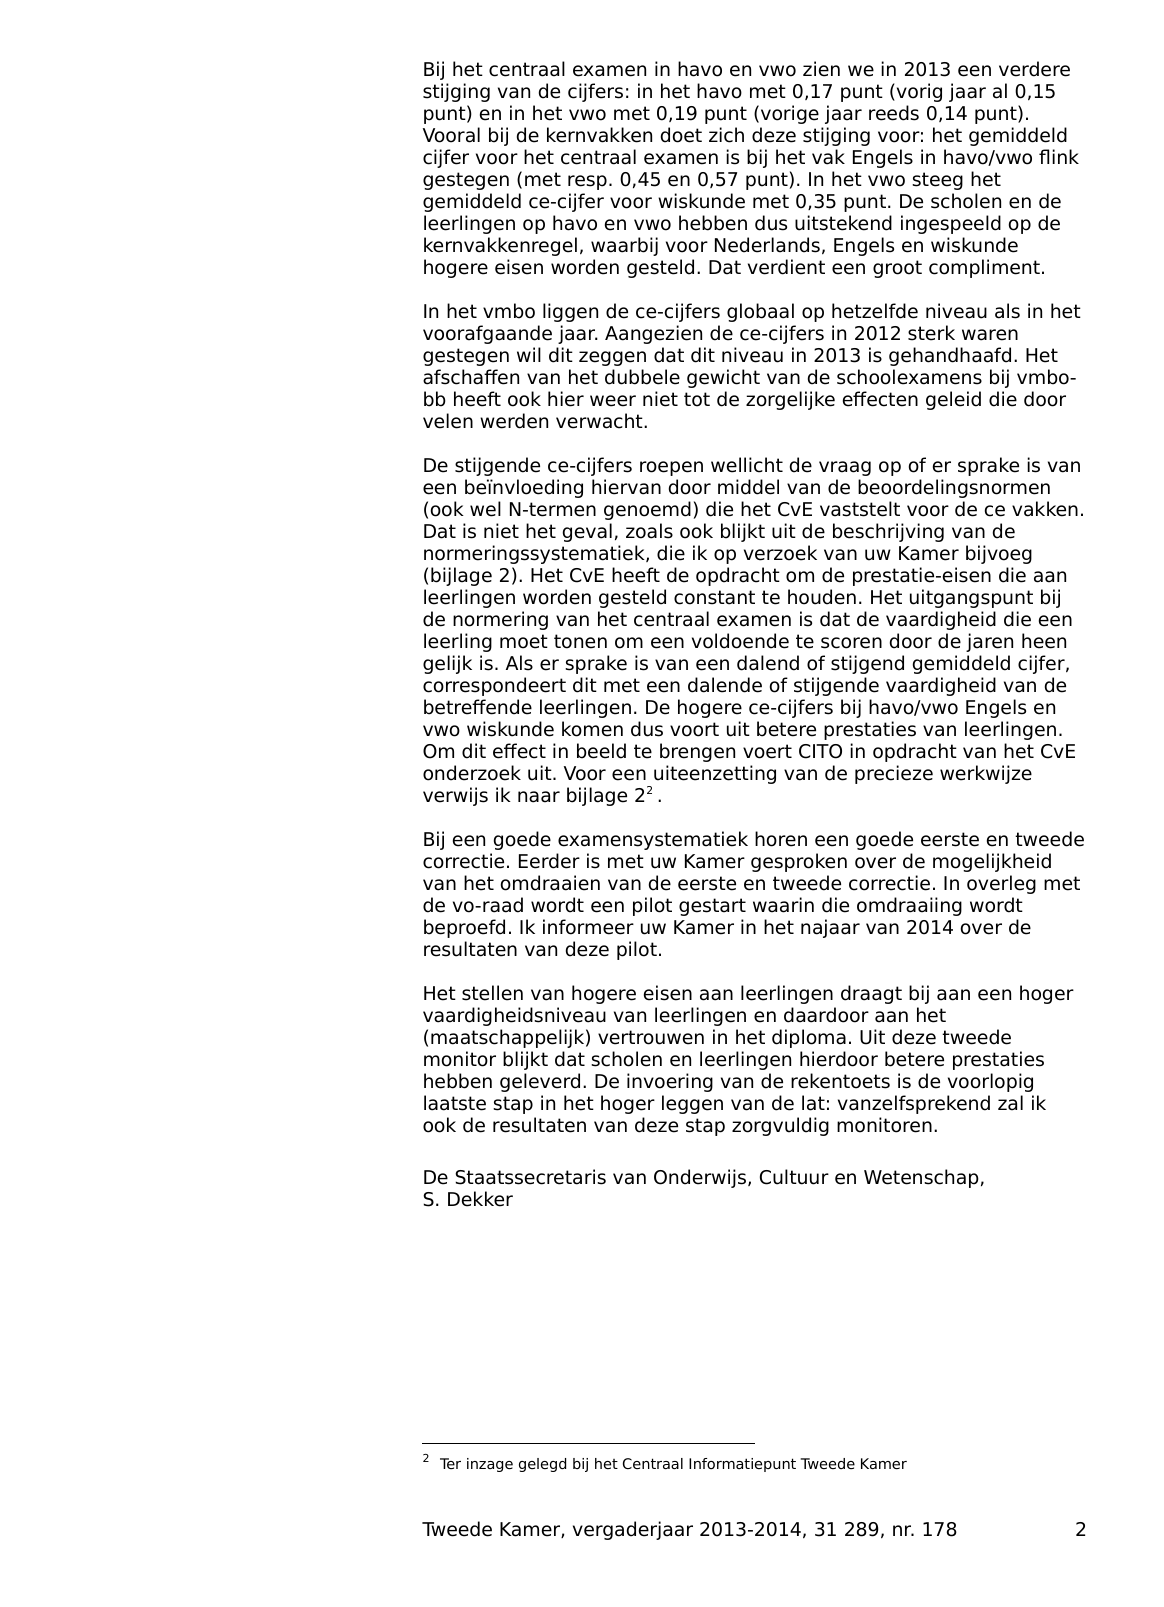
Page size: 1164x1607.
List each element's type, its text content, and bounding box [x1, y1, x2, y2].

text De stijgende ce-cijfers roepen wellicht de vraag op of er sprake is van een beïnvloeding hiervan door middel van de beoordelingsnormen (ook wel N-termen genoemd) die het CvE vaststelt voor de ce vakken. Dat is niet het geval, zoals ook blijkt uit de beschrijving van de normeringssystematiek, die ik op verzoek van uw Kamer bijvoeg (bijlage 2). Het CvE heeft de opdracht om de prestatie-eisen die aan leerlingen worden gesteld constant te houden. Het uitgangspunt bij de normering van het centraal examen is dat de vaardigheid die een leerling moet tonen om een voldoende te scoren door de jaren heen gelijk is. Als er sprake is van een dalend of stijgend gemiddeld cijfer, correspondeert dit met een dalende of stijgende vaardigheid van de betreffende leerlingen. De hogere ce-cijfers bij havo/vwo Engels en vwo wiskunde komen dus voort uit betere prestaties van leerlingen. Om dit effect in beeld te brengen voert CITO in opdracht van het CvE onderzoek uit. Voor een uiteenzetting van de precieze werkwijze verwijs ik naar bijlage 2. [422, 455, 1087, 807]
text Bij een goede examensystematiek horen een goede eerste en tweede correctie. Eerder is met uw Kamer gesproken over de mogelijkheid van het omdraaien van de eerste en tweede correctie. In overleg met de vo-raad wordt een pilot gestart waarin die omdraaiing wordt beproefd. Ik informeer uw Kamer in het najaar van 2014 over de resultaten van deze pilot. [422, 829, 1087, 961]
text Het stellen van hogere eisen aan leerlingen draagt bij aan een hoger vaardigheidsniveau van leerlingen en daardoor aan het (maatschappelijk) vertrouwen in het diploma. Uit deze tweede monitor blijkt dat scholen en leerlingen hierdoor betere prestaties hebben geleverd. De invoering van de rekentoets is de voorlopig laatste stap in het hoger leggen van de lat: vanzelfsprekend zal ik ook de resultaten van deze stap zorgvuldig monitoren. [422, 983, 1087, 1137]
text De Staatssecretaris van Onderwijs, Cultuur en Wetenschap, S. Dekker [422, 1167, 1087, 1211]
text In het vmbo liggen de ce-cijfers globaal op hetzelfde niveau als in het voorafgaande jaar. Aangezien de ce-cijfers in 2012 sterk waren gestegen wil dit zeggen dat dit niveau in 2013 is gehandhaafd. Het afschaffen van het dubbele gewicht van de schoolexamens bij vmbo-bb heeft ook hier weer niet tot de zorgelijke effecten geleid die door velen werden verwacht. [422, 301, 1087, 433]
text Bij het centraal examen in havo en vwo zien we in 2013 een verdere stijging van de cijfers: in het havo met 0,17 punt (vorig jaar al 0,15 punt) en in het vwo met 0,19 punt (vorige jaar reeds 0,14 punt). Vooral bij de kernvakken doet zich deze stijging voor: het gemiddeld cijfer voor het centraal examen is bij het vak Engels in havo/vwo flink gestegen (met resp. 0,45 en 0,57 punt). In het vwo steeg het gemiddeld ce-cijfer voor wiskunde met 0,35 punt. De scholen en de leerlingen op havo en vwo hebben dus uitstekend ingespeeld op de kernvakkenregel, waarbij voor Nederlands, Engels en wiskunde hogere eisen worden gesteld. Dat verdient een groot compliment. [422, 59, 1087, 279]
text Ter inzage gelegd bij het Centraal Informatiepunt Tweede Kamer [422, 1452, 1087, 1474]
